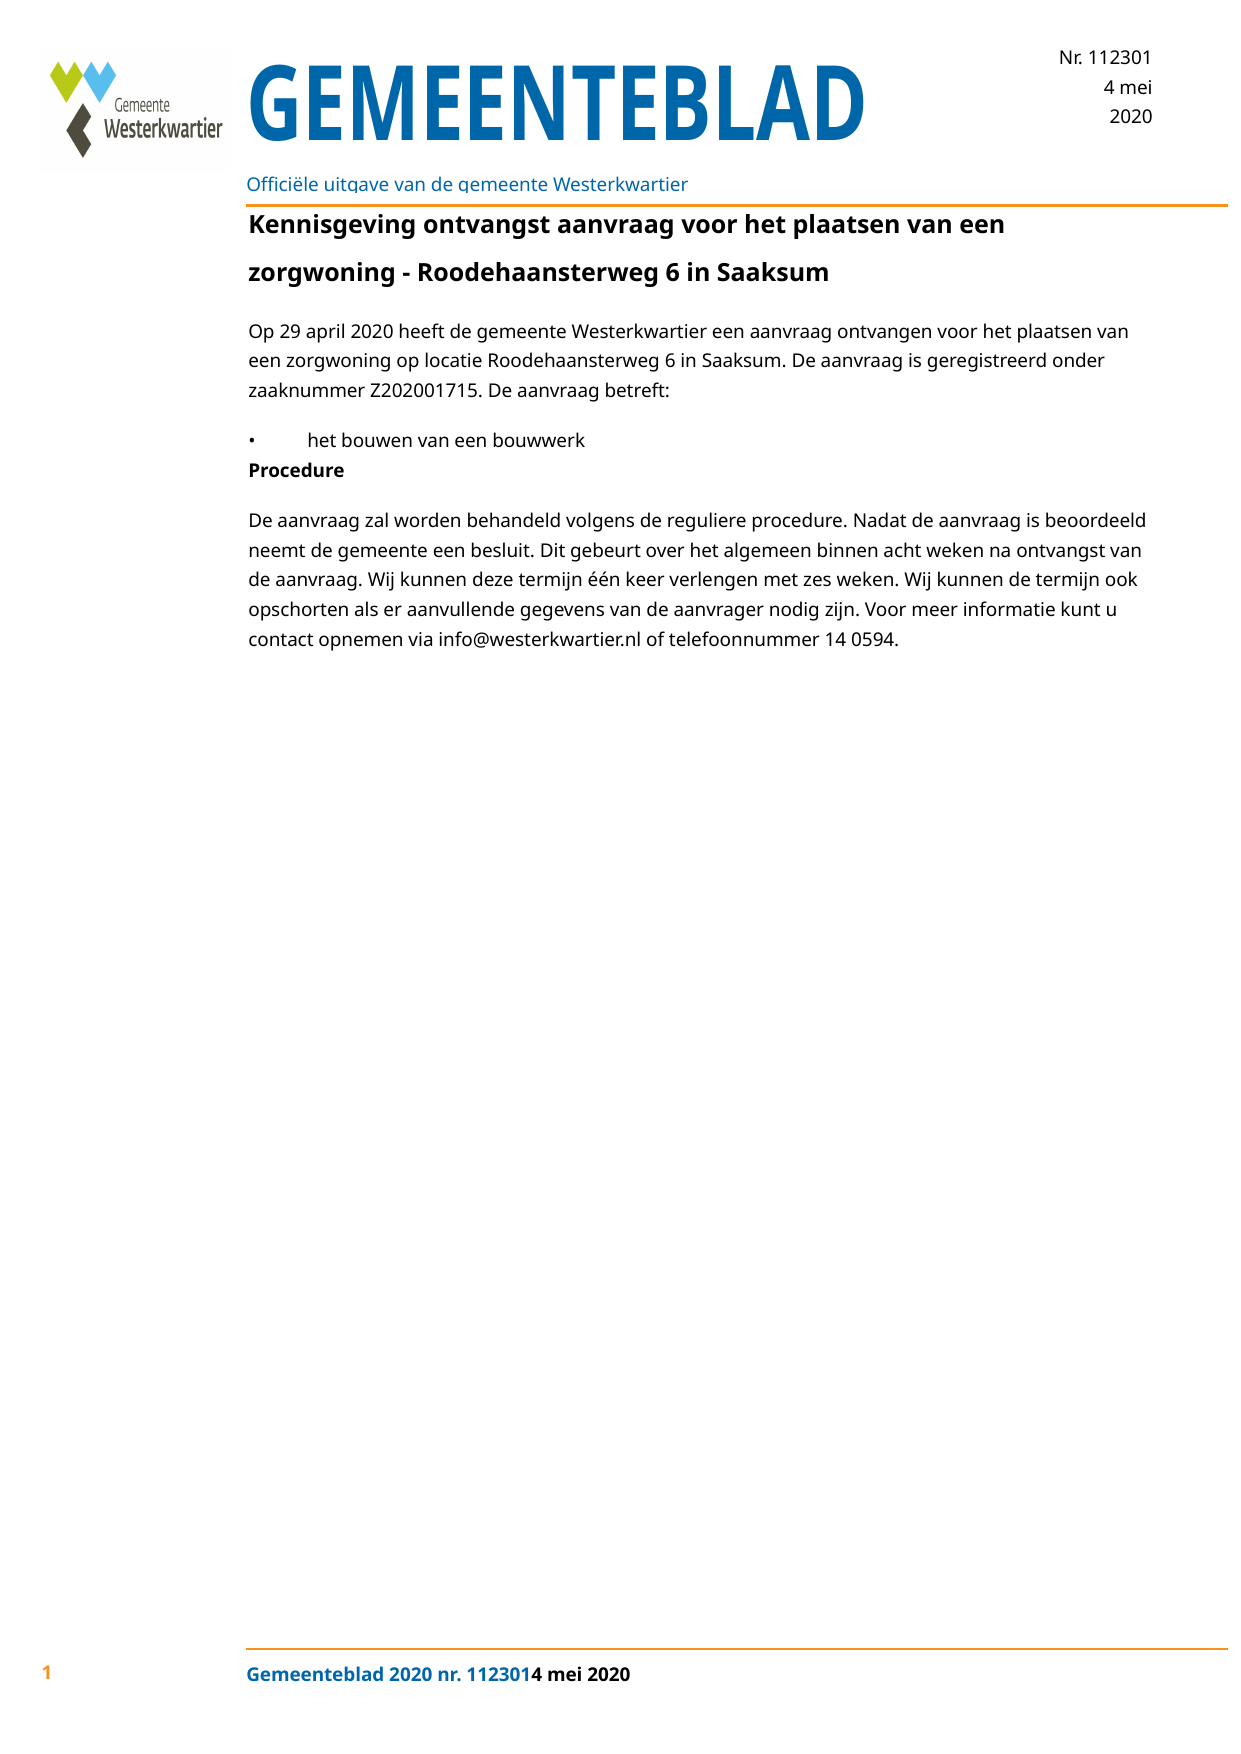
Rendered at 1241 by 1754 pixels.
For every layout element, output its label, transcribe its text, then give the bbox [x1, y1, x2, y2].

text Kennisgeving ontvangst aanvraag voor het plaatsen van een zorgwoning - Roodehaansterweg 6 in Saaksum [248, 207, 1152, 288]
list het bouwen van een bouwwerk [248, 427, 1152, 453]
text Op 29 april 2020 heeft de gemeente Westerkwartier een aanvraag ontvangen voor het plaatsen van een zorgwoning op locatie Roodehaansterweg 6 in Saaksum. De aanvraag is geregistreerd onder zaaknummer Z202001715. De aanvraag betreft: [248, 318, 1152, 403]
text De aanvraag zal worden behandeld volgens de reguliere procedure. Nadat de aanvraag is beoordeeld neemt de gemeente een besluit. Dit gebeurt over het algemeen binnen acht weken na ontvangst van de aanvraag. Wij kunnen deze termijn één keer verlengen met zes weken. Wij kunnen de termijn ook opschorten als er aanvullende gegevens van de aanvrager nodig zijn. Voor meer informatie kunt u contact opnemen via info@westerkwartier.nl of telefoonnummer 14 0594. [248, 507, 1152, 652]
picture [41, 47, 231, 172]
text Procedure [248, 457, 1152, 483]
